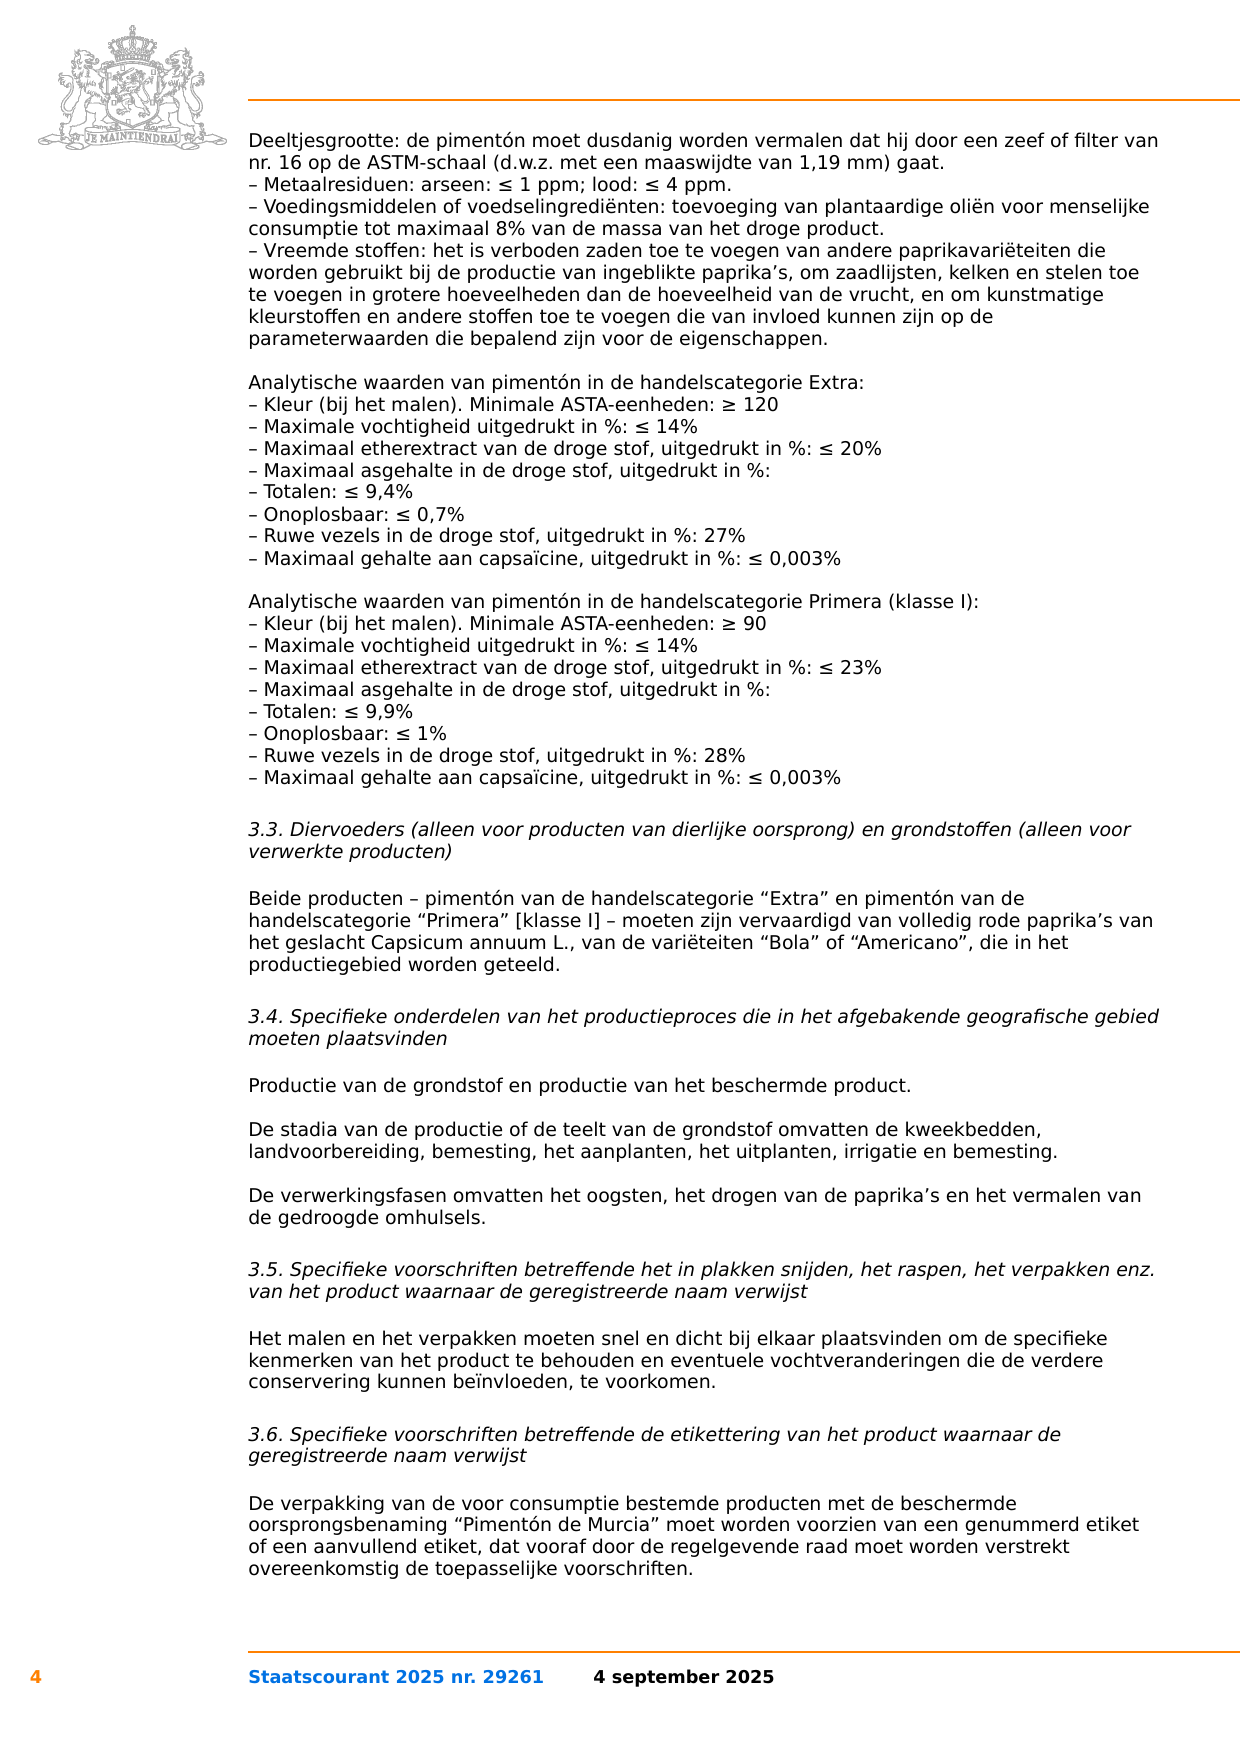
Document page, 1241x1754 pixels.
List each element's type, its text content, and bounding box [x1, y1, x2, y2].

subtitle 3.4. Specifieke onderdelen van het productieproces die in het afgebakende geografische gebied moeten plaatsvinden [248, 1006, 1163, 1050]
subtitle 3.6. Specifieke voorschriften betreffende de etikettering van het product waarnaar de geregistreerde naam verwijst [248, 1423, 1163, 1467]
text – Maximaal etherextract van de droge stof, uitgedrukt in %: ≤ 20% [248, 437, 1163, 459]
subtitle 3.3. Diervoeders (alleen voor producten van dierlijke oorsprong) en grondstoffen (alleen voor verwerkte producten) [248, 819, 1163, 863]
text – Maximaal asgehalte in de droge stof, uitgedrukt in %: [248, 679, 1163, 701]
text – Maximaal gehalte aan capsaïcine, uitgedrukt in %: ≤ 0,003% [248, 767, 1163, 789]
text – Totalen: ≤ 9,4% [248, 481, 1163, 503]
text – Maximaal gehalte aan capsaïcine, uitgedrukt in %: ≤ 0,003% [248, 547, 1163, 569]
text – Maximale vochtigheid uitgedrukt in %: ≤ 14% [248, 635, 1163, 657]
text Beide producten – pimentón van de handelscategorie “Extra” en pimentón van de handelscategorie “Primera” [klasse I] – moeten zijn vervaardigd van volledig rode paprika’s van het geslacht Capsicum annuum L., van de variëteiten “Bola” of “Americano”, die in het productiegebied worden geteeld. [248, 888, 1163, 976]
text – Maximale vochtigheid uitgedrukt in %: ≤ 14% [248, 416, 1163, 437]
text – Ruwe vezels in de droge stof, uitgedrukt in %: 28% [248, 745, 1163, 767]
text – Maximaal asgehalte in de droge stof, uitgedrukt in %: [248, 459, 1163, 481]
text Analytische waarden van pimentón in de handelscategorie Extra: [248, 372, 1163, 393]
text – Metaalresiduen: arseen: ≤ 1 ppm; lood: ≤ 4 ppm. [248, 174, 1163, 196]
text – Totalen: ≤ 9,9% [248, 701, 1163, 723]
text Productie van de grondstof en productie van het beschermde product. [248, 1075, 1163, 1097]
text De stadia van de productie of de teelt van de grondstof omvatten de kweekbedden, landvoorbereiding, bemesting, het aanplanten, het uitplanten, irrigatie en bemesting. [248, 1119, 1163, 1163]
text – Voedingsmiddelen of voedselingrediënten: toevoeging van plantaardige oliën voor menselijke consumptie tot maximaal 8% van de massa van het droge product. [248, 196, 1163, 240]
text Analytische waarden van pimentón in de handelscategorie Primera (klasse I): [248, 591, 1163, 613]
subtitle 3.5. Specifieke voorschriften betreffende het in plakken snijden, het raspen, het verpakken enz. van het product waarnaar de geregistreerde naam verwijst [248, 1258, 1163, 1302]
text – Onoplosbaar: ≤ 0,7% [248, 503, 1163, 525]
text – Kleur (bij het malen). Minimale ASTA-eenheden: ≥ 120 [248, 393, 1163, 416]
text De verwerkingsfasen omvatten het oogsten, het drogen van de paprika’s en het vermalen van de gedroogde omhulsels. [248, 1184, 1163, 1228]
text De verpakking van de voor consumptie bestemde producten met de beschermde oorsprongsbenaming “Pimentón de Murcia” moet worden voorzien van een genummerd etiket of een aanvullend etiket, dat vooraf door de regelgevende raad moet worden verstrekt overeenkomstig de toepasselijke voorschriften. [248, 1492, 1163, 1580]
picture [38, 25, 227, 150]
text – Maximaal etherextract van de droge stof, uitgedrukt in %: ≤ 23% [248, 657, 1163, 679]
text Het malen en het verpakken moeten snel en dicht bij elkaar plaatsvinden om de specifieke kenmerken van het product te behouden en eventuele vochtveranderingen die de verdere conservering kunnen beïnvloeden, te voorkomen. [248, 1327, 1163, 1393]
text – Onoplosbaar: ≤ 1% [248, 723, 1163, 745]
text – Kleur (bij het malen). Minimale ASTA-eenheden: ≥ 90 [248, 613, 1163, 635]
text – Vreemde stoffen: het is verboden zaden toe te voegen van andere paprikavariëteiten die worden gebruikt bij de productie van ingeblikte paprika’s, om zaadlijsten, kelken en stelen toe te voegen in grotere hoeveelheden dan de hoeveelheid van de vrucht, en om kunstmatige kleurstoffen en andere stoffen toe te voegen die van invloed kunnen zijn op de parameterwaarden die bepalend zijn voor de eigenschappen. [248, 240, 1163, 350]
text Deeltjesgrootte: de pimentón moet dusdanig worden vermalen dat hij door een zeef of filter van nr. 16 op de ASTM-schaal (d.w.z. met een maaswijdte van 1,19 mm) gaat. [248, 130, 1163, 174]
text – Ruwe vezels in de droge stof, uitgedrukt in %: 27% [248, 525, 1163, 547]
